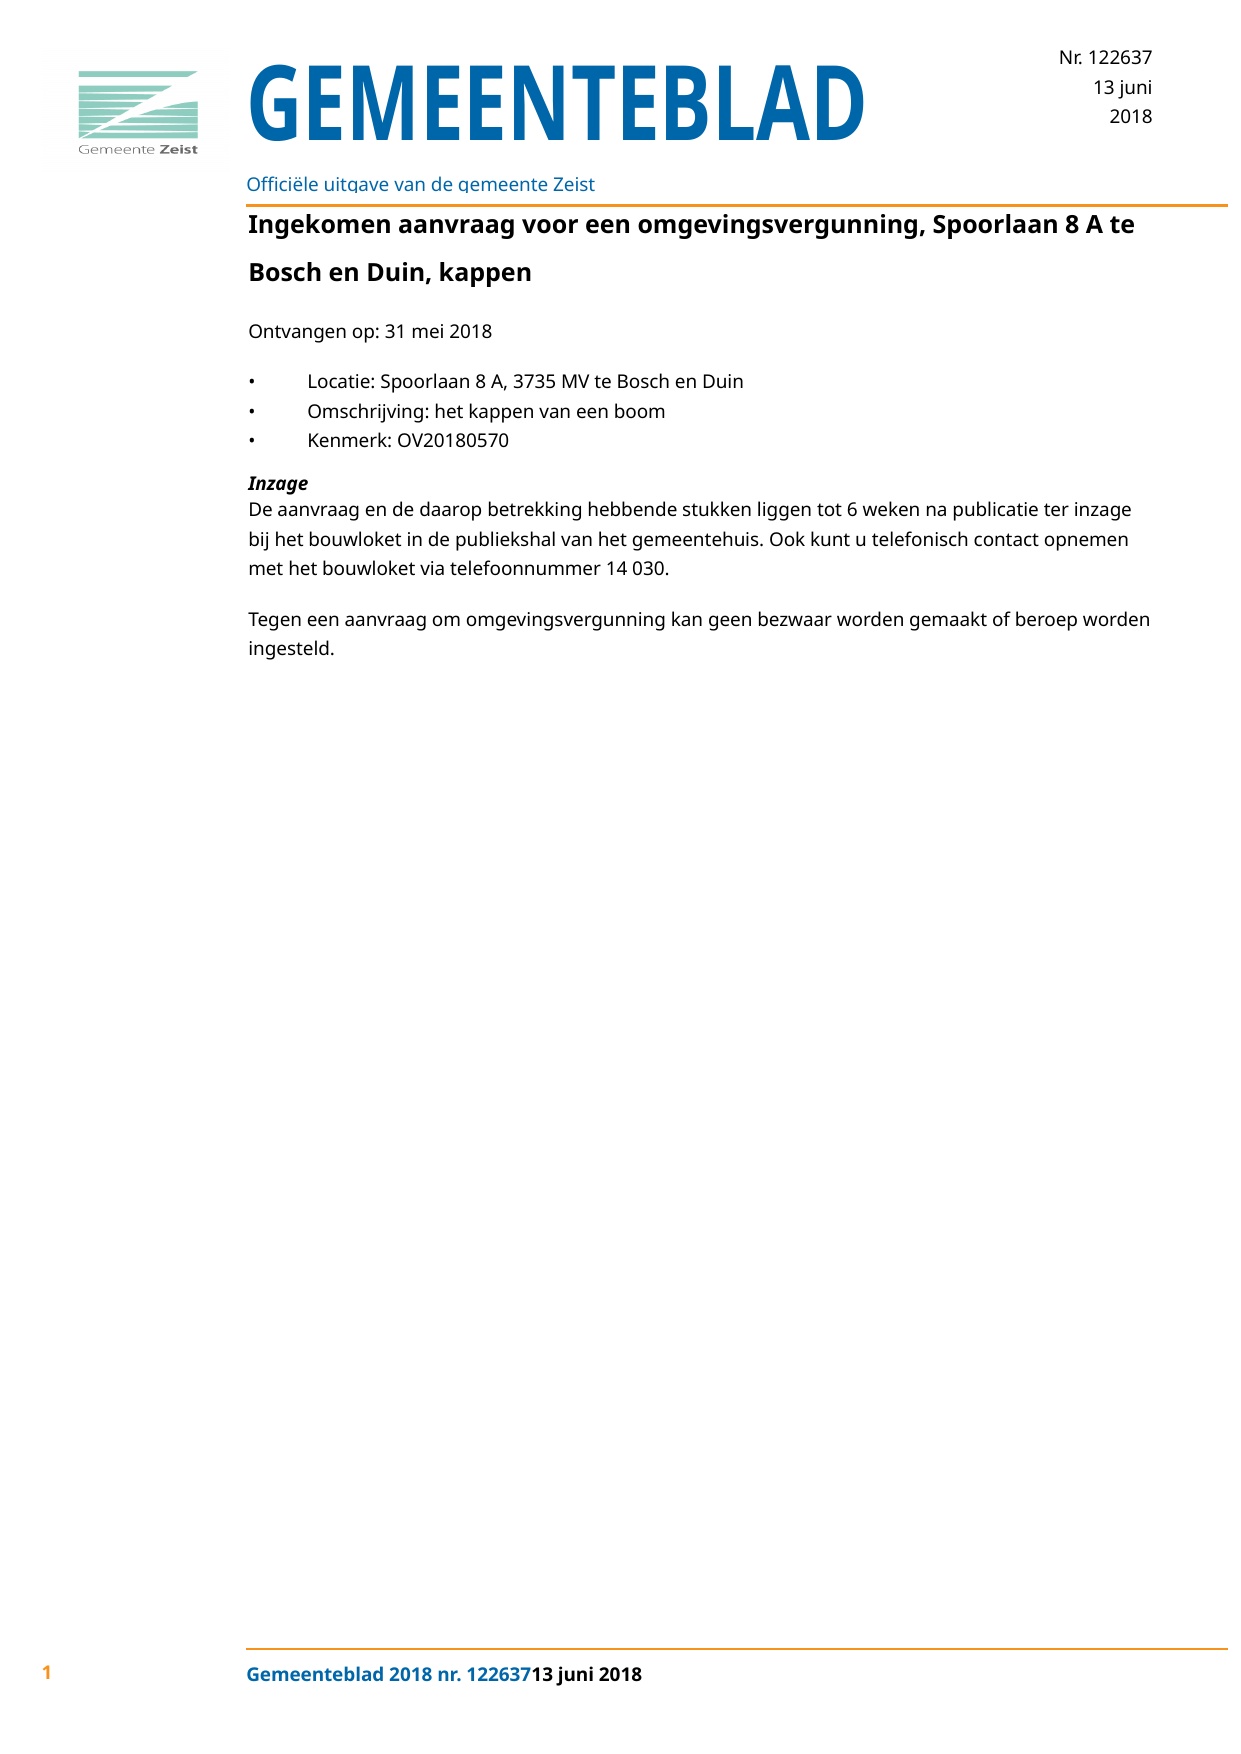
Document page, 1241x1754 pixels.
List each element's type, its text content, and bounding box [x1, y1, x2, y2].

list Locatie: Spoorlaan 8 A, 3735 MV te Bosch en Duin [248, 368, 1152, 394]
picture [41, 47, 231, 172]
text Inzage [248, 471, 1152, 496]
list Omschrijving: het kappen van een boom [248, 398, 1152, 424]
text Tegen een aanvraag om omgevingsvergunning kan geen bezwaar worden gemaakt of beroep worden ingesteld. [248, 606, 1152, 661]
text Ingekomen aanvraag voor een omgevingsvergunning, Spoorlaan 8 A te Bosch en Duin, kappen [248, 207, 1152, 288]
text De aanvraag en de daarop betrekking hebbende stukken liggen tot 6 weken na publicatie ter inzage bij het bouwloket in de publiekshal van het gemeentehuis. Ook kunt u telefonisch contact opnemen met het bouwloket via telefoonnummer 14 030. [248, 496, 1152, 581]
list Kenmerk: OV20180570 [248, 427, 1152, 453]
text Ontvangen op: 31 mei 2018 [248, 318, 1152, 344]
